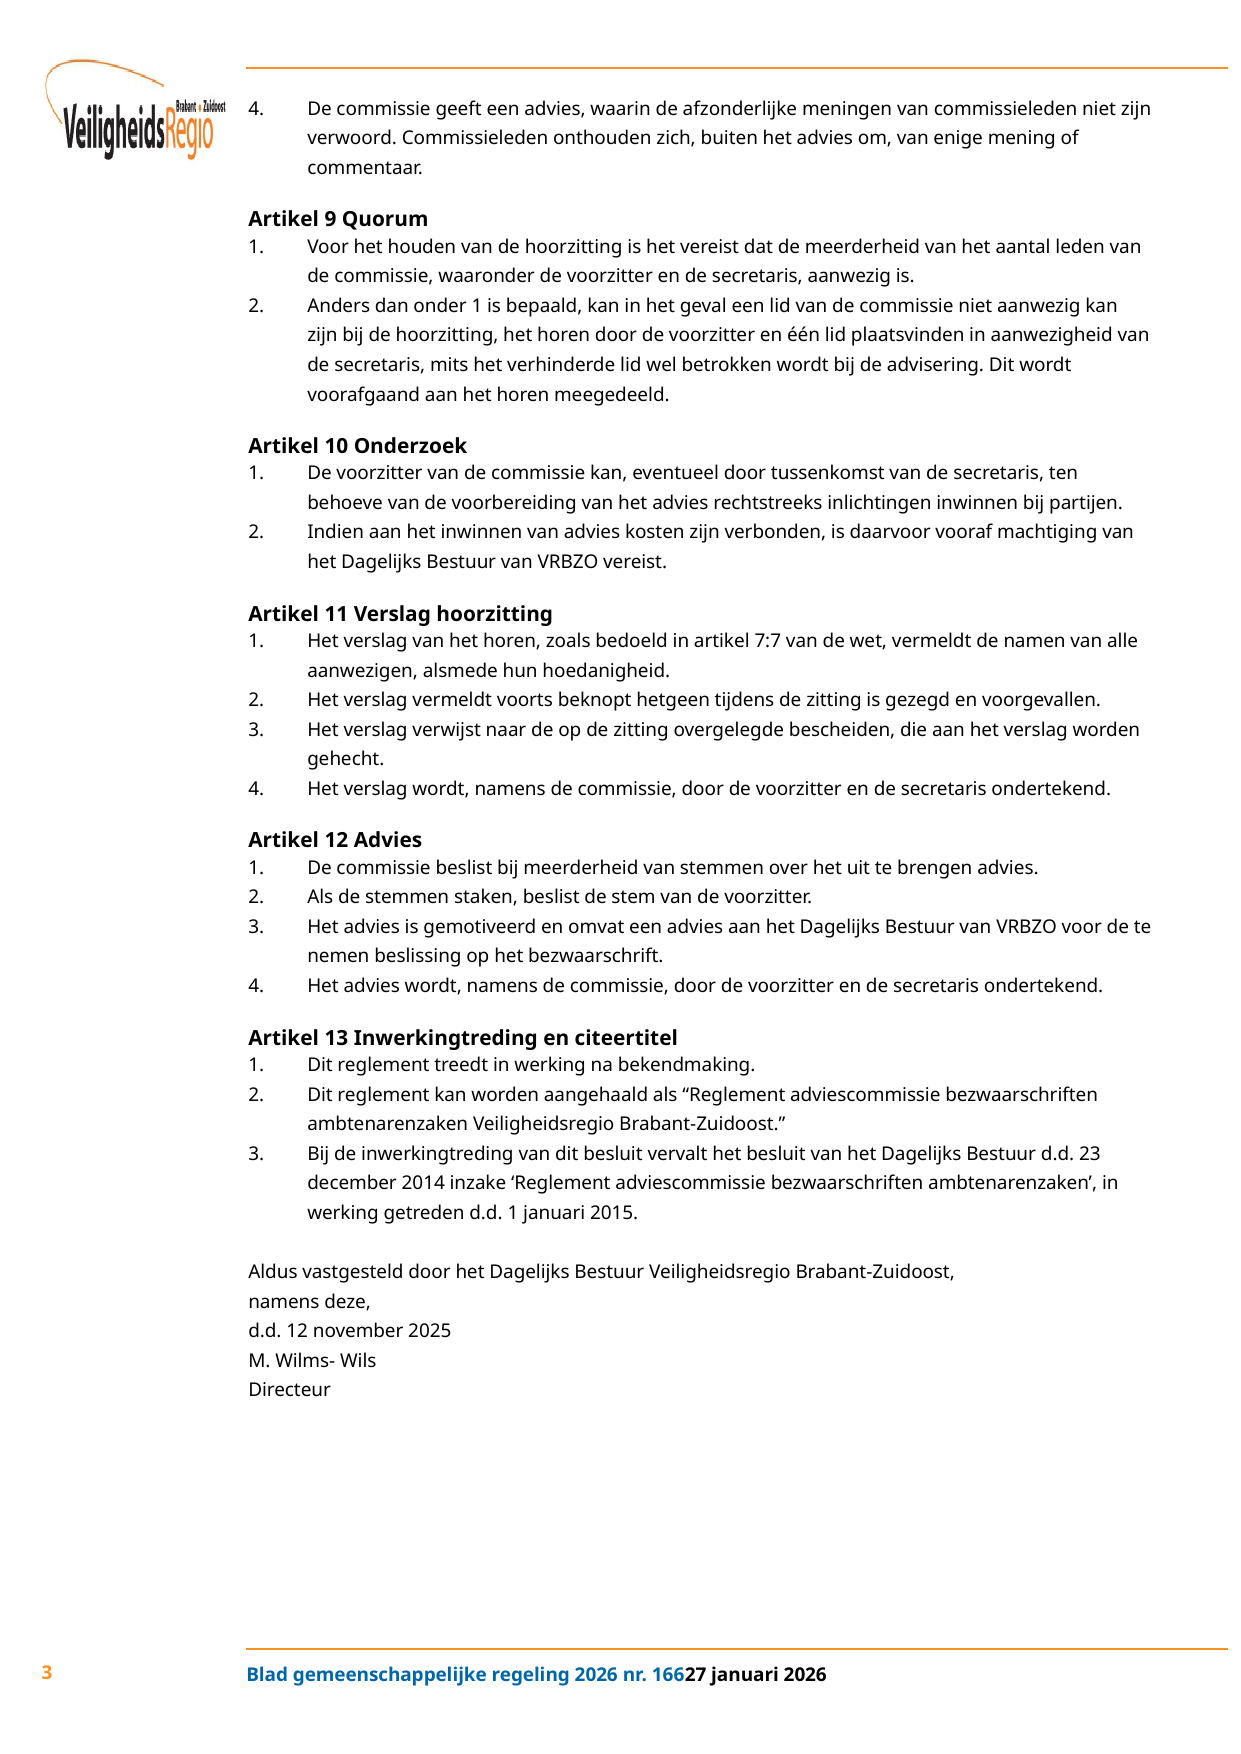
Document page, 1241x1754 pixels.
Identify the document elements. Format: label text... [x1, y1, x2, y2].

text Artikel 11 Verslag hoorzitting [248, 599, 1152, 627]
text M. Wilms- Wils [248, 1347, 1152, 1373]
list Indien aan het inwinnen van advies kosten zijn verbonden, is daarvoor vooraf machtiging van het Dagelijks Bestuur van VRBZO vereist. [248, 519, 1152, 574]
list Anders dan onder 1 is bepaald, kan in het geval een lid van de commissie niet aanwezig kan zijn bij de hoorzitting, het horen door de voorzitter en één lid plaatsvinden in aanwezigheid van de secretaris, mits het verhinderde lid wel betrokken wordt bij de advisering. Dit wordt voorafgaand aan het horen meegedeeld. [248, 292, 1152, 406]
text Artikel 12 Advies [248, 826, 1152, 854]
list Het advies is gemotiveerd en omvat een advies aan het Dagelijks Bestuur van VRBZO voor de te nemen beslissing op het bezwaarschrift. [248, 913, 1152, 968]
text Artikel 10 Onderzoek [248, 431, 1152, 459]
text namens deze, [248, 1288, 1152, 1313]
text d.d. 12 november 2025 [248, 1317, 1152, 1343]
list Het verslag van het horen, zoals bedoeld in artikel 7:7 van de wet, vermeldt de namen van alle aanwezigen, alsmede hun hoedanigheid. [248, 627, 1152, 682]
text Aldus vastgesteld door het Dagelijks Bestuur Veiligheidsregio Brabant-Zuidoost, [248, 1258, 1152, 1284]
list De commissie beslist bij meerderheid van stemmen over het uit te brengen advies. [248, 854, 1152, 880]
text Artikel 9 Quorum [248, 204, 1152, 233]
list Het advies wordt, namens de commissie, door de voorzitter en de secretaris ondertekend. [248, 972, 1152, 998]
list Het verslag wordt, namens de commissie, door de voorzitter en de secretaris ondertekend. [248, 775, 1152, 801]
list Bij de inwerkingtreding van dit besluit vervalt het besluit van het Dagelijks Bestuur d.d. 23 december 2014 inzake ‘Reglement adviescommissie bezwaarschriften ambtenarenzaken’, in werking getreden d.d. 1 januari 2015. [248, 1140, 1152, 1225]
text Artikel 13 Inwerkingtreding en citeertitel [248, 1023, 1152, 1051]
list Als de stemmen staken, beslist de stem van de voorzitter. [248, 883, 1152, 909]
list Het verslag vermeldt voorts beknopt hetgeen tijdens de zitting is gezegd en voorgevallen. [248, 686, 1152, 712]
list De commissie geeft een advies, waarin de afzonderlijke meningen van commissieleden niet zijn verwoord. Commissieleden onthouden zich, buiten het advies om, van enige mening of commentaar. [248, 95, 1152, 180]
list Het verslag verwijst naar de op de zitting overgelegde bescheiden, die aan het verslag worden gehecht. [248, 716, 1152, 771]
picture [41, 47, 231, 172]
list Dit reglement kan worden aangehaald als “Reglement adviescommissie bezwaarschriften ambtenarenzaken Veiligheidsregio Brabant-Zuidoost.” [248, 1081, 1152, 1136]
text Directeur [248, 1377, 1152, 1402]
list De voorzitter van de commissie kan, eventueel door tussenkomst van de secretaris, ten behoeve van de voorbereiding van het advies rechtstreeks inlichtingen inwinnen bij partijen. [248, 459, 1152, 515]
list Voor het houden van de hoorzitting is het vereist dat de meerderheid van het aantal leden van de commissie, waaronder de voorzitter en de secretaris, aanwezig is. [248, 233, 1152, 288]
list Dit reglement treedt in werking na bekendmaking. [248, 1051, 1152, 1077]
